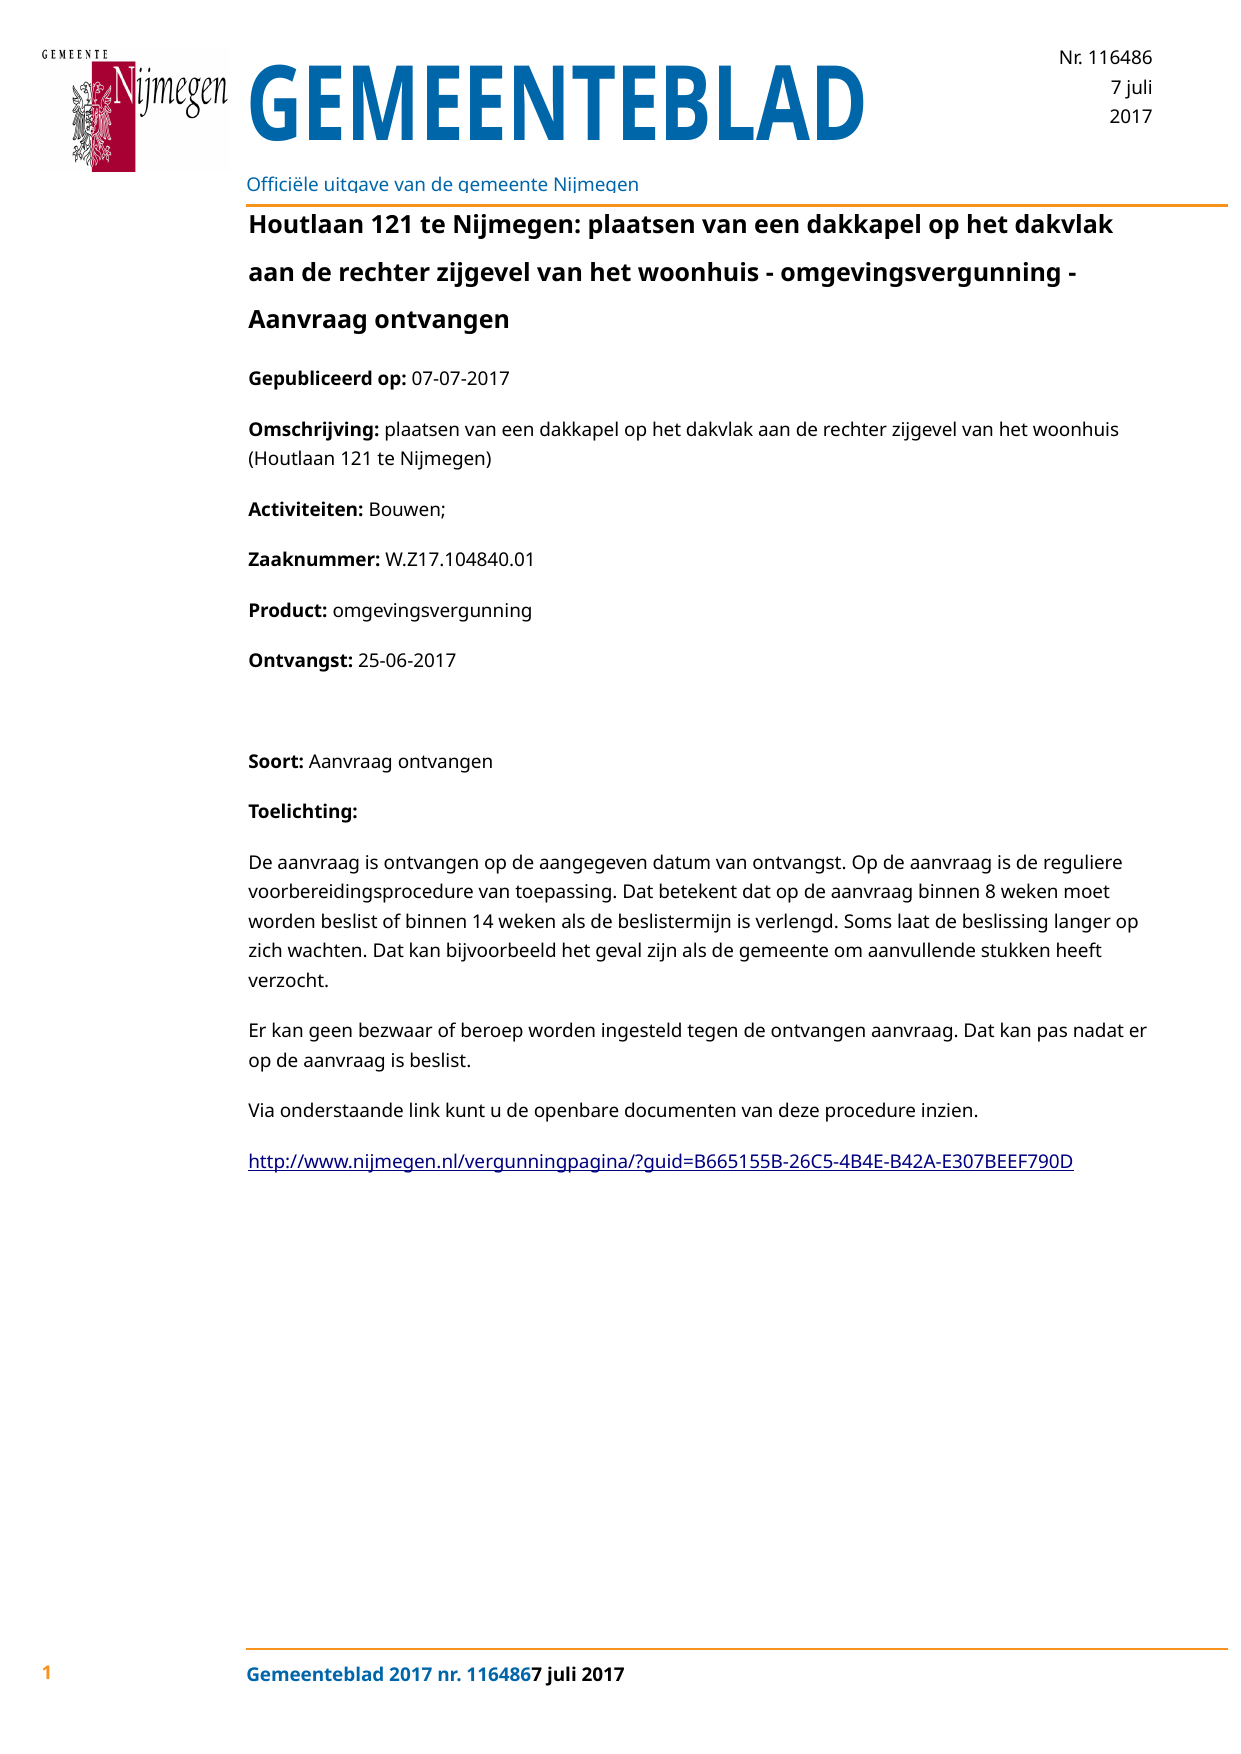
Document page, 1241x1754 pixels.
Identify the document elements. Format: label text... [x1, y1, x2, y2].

text Omschrijving: plaatsen van een dakkapel op het dakvlak aan de rechter zijgevel van het woonhuis (Houtlaan 121 te Nijmegen) [248, 416, 1152, 471]
text Ontvangst: 25-06-2017 [248, 647, 1152, 673]
text Product: omgevingsvergunning [248, 597, 1152, 622]
text http://www.nijmegen.nl/vergunningpagina/?guid=B665155B-26C5-4B4E-B42A-E307BEEF790D [248, 1148, 1152, 1174]
text Gepubliceerd op: 07-07-2017 [248, 366, 1152, 391]
text Soort: Aanvraag ontvangen [248, 748, 1152, 774]
text Activiteiten: Bouwen; [248, 496, 1152, 522]
text Toelichting: [248, 798, 1152, 824]
text De aanvraag is ontvangen op de aangegeven datum van ontvangst. Op de aanvraag is de reguliere voorbereidingsprocedure van toepassing. Dat betekent dat op de aanvraag binnen 8 weken moet worden beslist of binnen 14 weken als de beslistermijn is verlengd. Soms laat de beslissing langer op zich wachten. Dat kan bijvoorbeeld het geval zijn als de gemeente om aanvullende stukken heeft verzocht. [248, 849, 1152, 993]
picture [41, 47, 231, 172]
text Zaaknummer: W.Z17.104840.01 [248, 546, 1152, 572]
text Houtlaan 121 te Nijmegen: plaatsen van een dakkapel op het dakvlak aan de rechter zijgevel van het woonhuis - omgevingsvergunning - Aanvraag ontvangen [248, 207, 1152, 336]
text Er kan geen bezwaar of beroep worden ingesteld tegen de ontvangen aanvraag. Dat kan pas nadat er op de aanvraag is beslist. [248, 1018, 1152, 1073]
text Via onderstaande link kunt u de openbare documenten van deze procedure inzien. [248, 1098, 1152, 1123]
